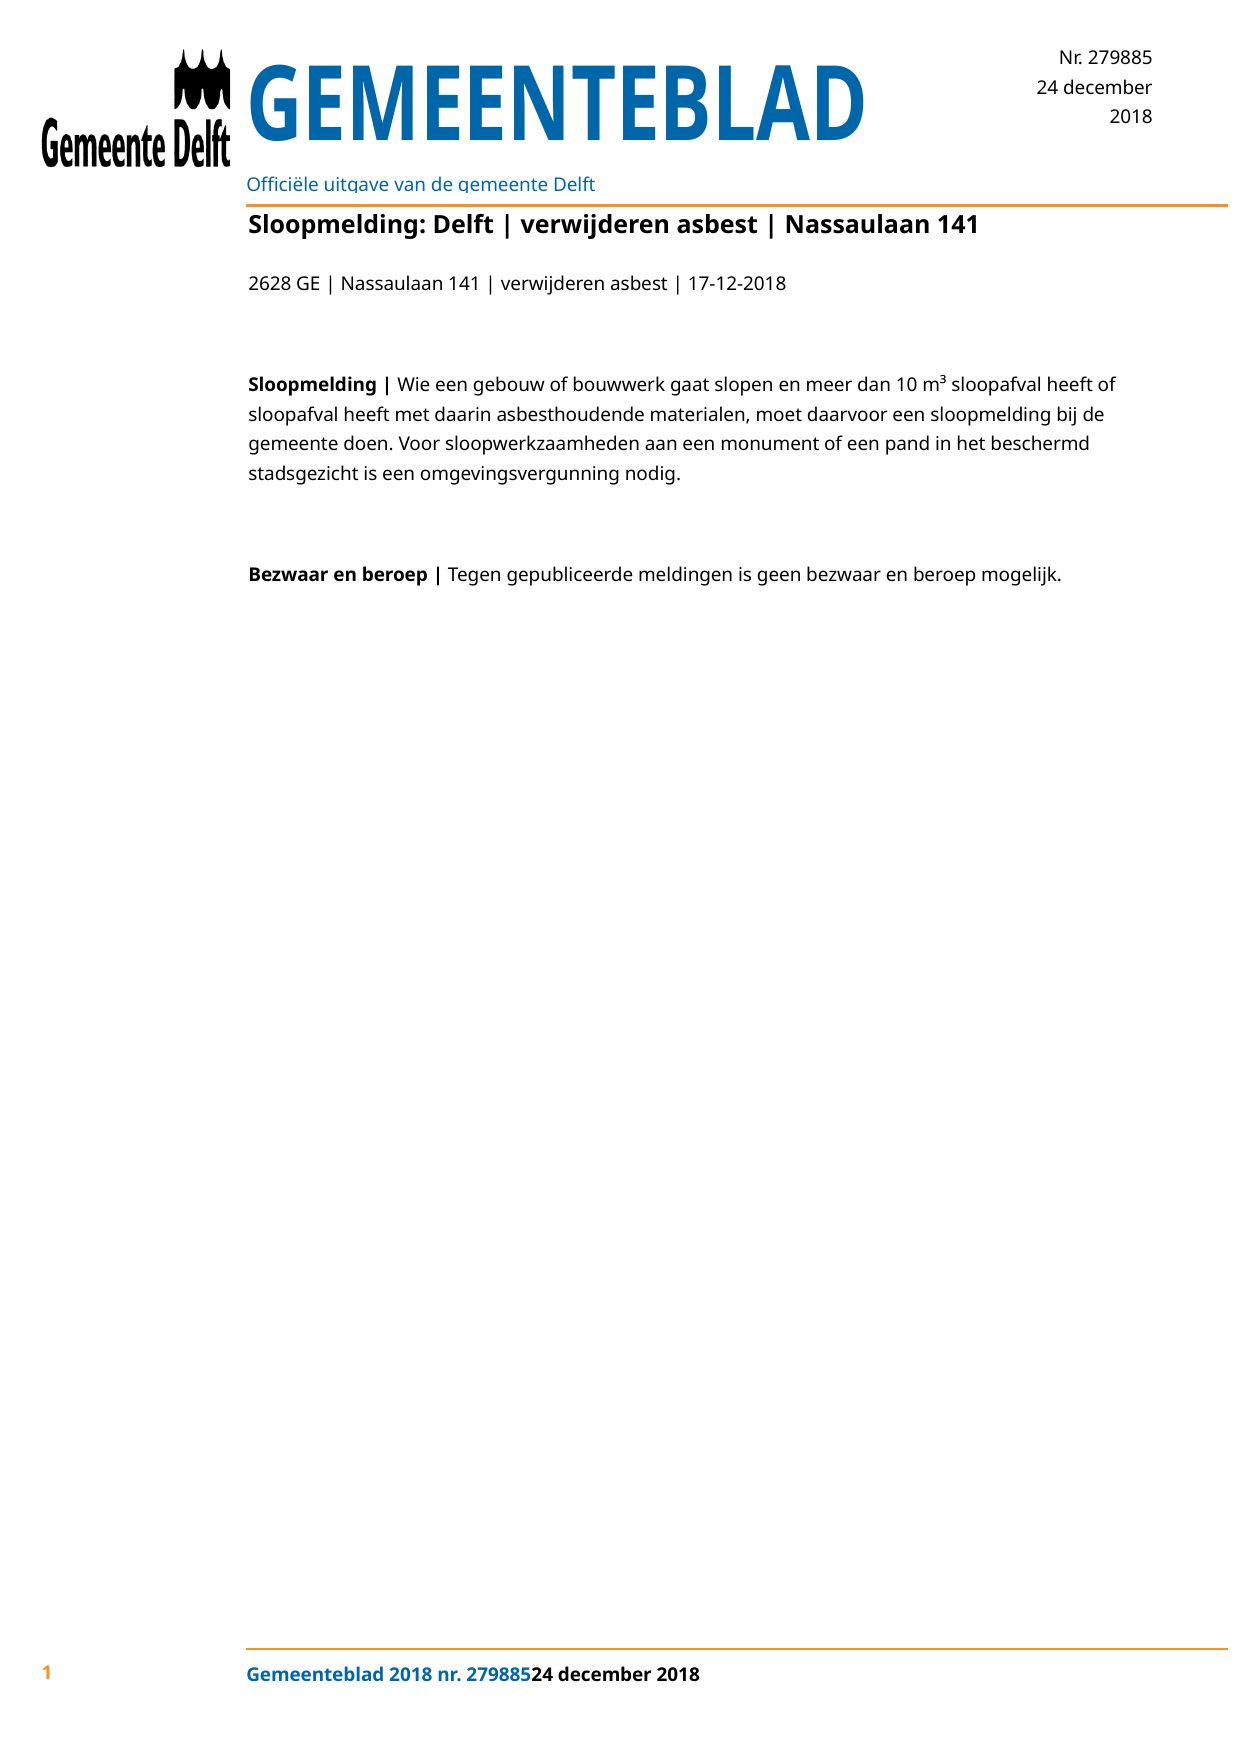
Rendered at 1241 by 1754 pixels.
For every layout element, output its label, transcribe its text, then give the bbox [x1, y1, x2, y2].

text Sloopmelding | Wie een gebouw of bouwwerk gaat slopen en meer dan 10 m³ sloopafval heeft of sloopafval heeft met daarin asbesthoudende materialen, moet daarvoor een sloopmelding bij de gemeente doen. Voor sloopwerkzaamheden aan een monument of een pand in het beschermd stadsgezicht is een omgevingsvergunning nodig. [248, 371, 1152, 486]
picture [41, 47, 231, 172]
text Bezwaar en beroep | Tegen gepubliceerde meldingen is geen bezwaar en beroep mogelijk. [248, 561, 1152, 586]
text Sloopmelding: Delft | verwijderen asbest | Nassaulaan 141 [248, 207, 1152, 241]
text 2628 GE | Nassaulaan 141 | verwijderen asbest | 17-12-2018 [248, 270, 1152, 296]
